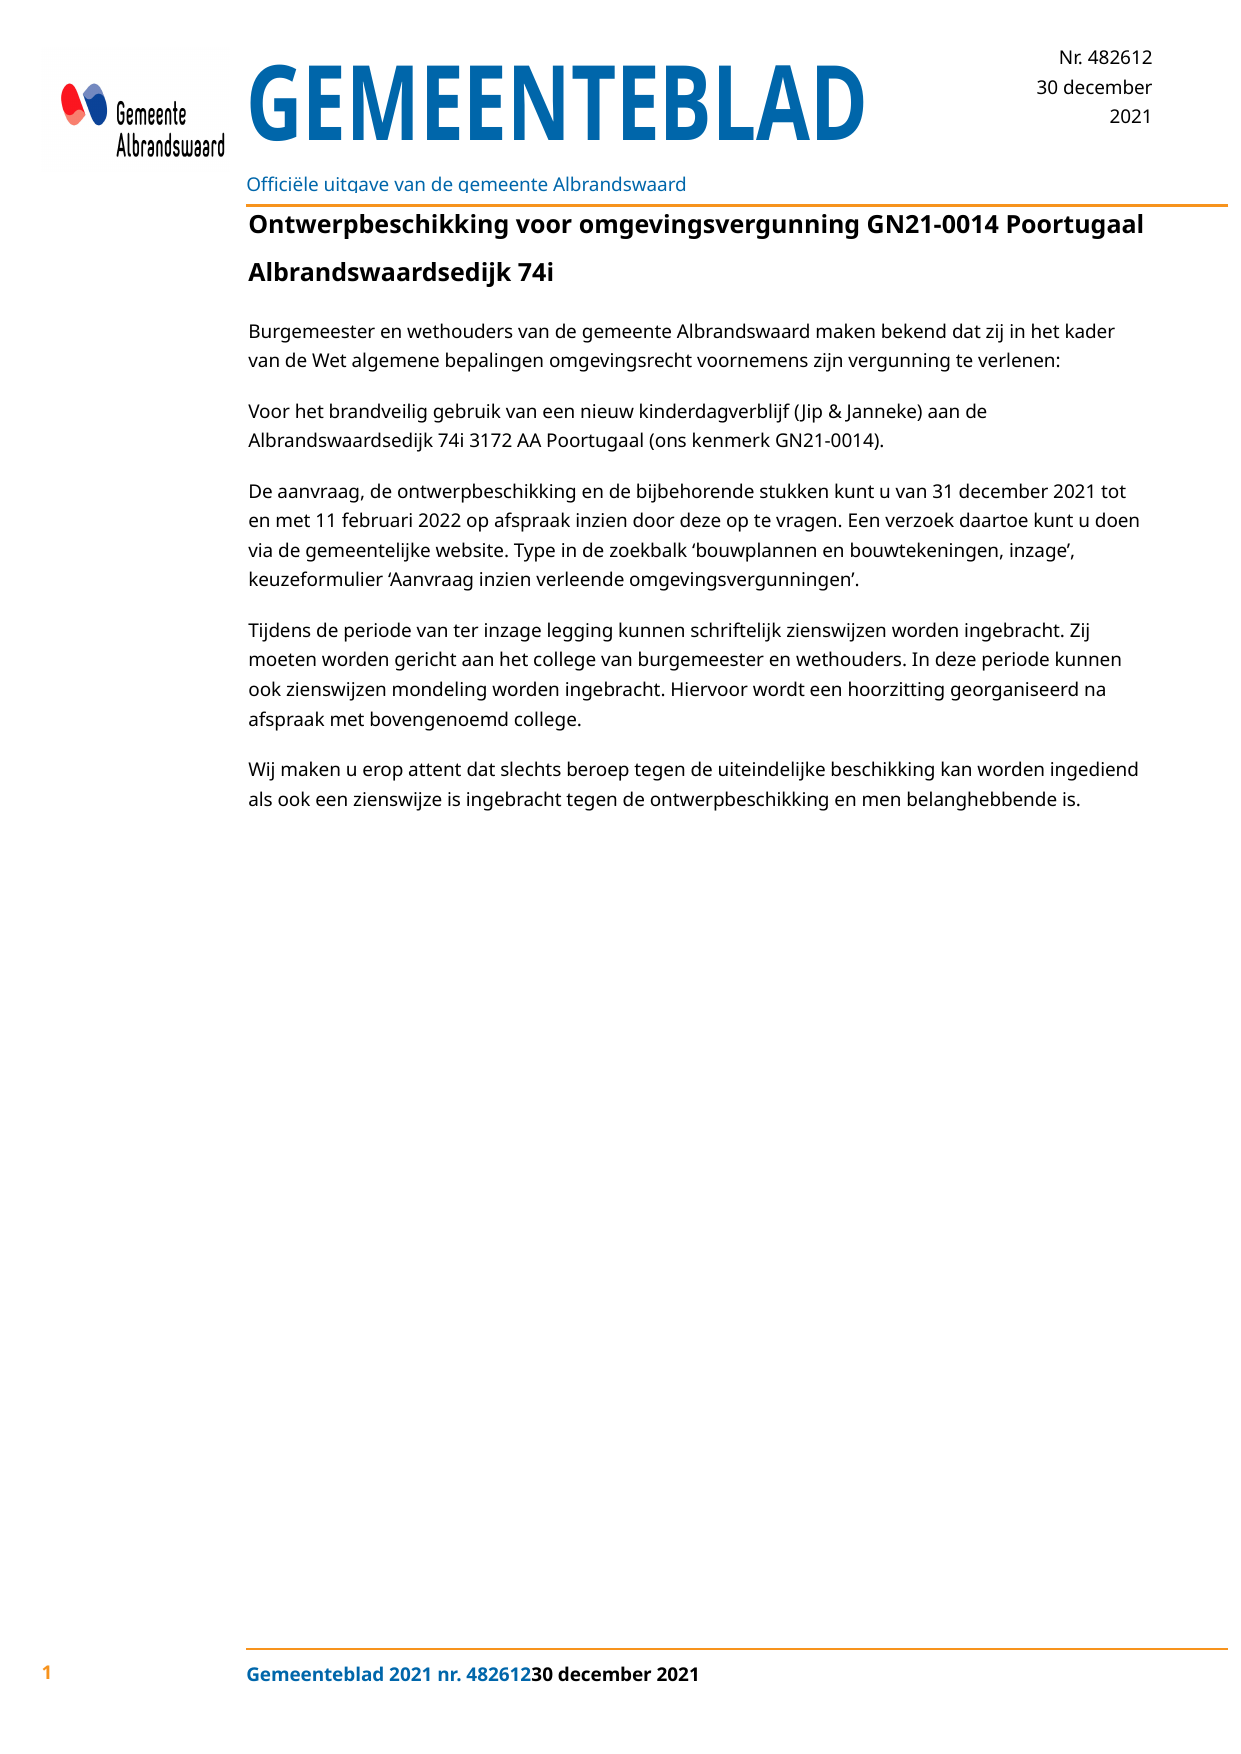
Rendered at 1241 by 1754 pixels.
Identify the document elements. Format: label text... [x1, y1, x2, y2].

text De aanvraag, de ontwerpbeschikking en de bijbehorende stukken kunt u van 31 december 2021 tot en met 11 februari 2022 op afspraak inzien door deze op te vragen. Een verzoek daartoe kunt u doen via de gemeentelijke website. Type in de zoekbalk ‘bouwplannen en bouwtekeningen, inzage’, keuzeformulier ‘Aanvraag inzien verleende omgevingsvergunningen’. [248, 478, 1152, 592]
text Ontwerpbeschikking voor omgevingsvergunning GN21-0014 Poortugaal Albrandswaardsedijk 74i [248, 207, 1152, 288]
picture [41, 47, 231, 172]
text Wij maken u erop attent dat slechts beroep tegen de uiteindelijke beschikking kan worden ingediend als ook een zienswijze is ingebracht tegen de ontwerpbeschikking en men belanghebbende is. [248, 756, 1152, 812]
text Burgemeester en wethouders van de gemeente Albrandswaard maken bekend dat zij in het kader van de Wet algemene bepalingen omgevingsrecht voornemens zijn vergunning te verlenen: [248, 318, 1152, 373]
text Tijdens de periode van ter inzage legging kunnen schriftelijk zienswijzen worden ingebracht. Zij moeten worden gericht aan het college van burgemeester en wethouders. In deze periode kunnen ook zienswijzen mondeling worden ingebracht. Hiervoor wordt een hoorzitting georganiseerd na afspraak met bovengenoemd college. [248, 617, 1152, 732]
text Voor het brandveilig gebruik van een nieuw kinderdagverblijf (Jip & Janneke) aan de Albrandswaardsedijk 74i 3172 AA Poortugaal (ons kenmerk GN21-0014). [248, 398, 1152, 453]
